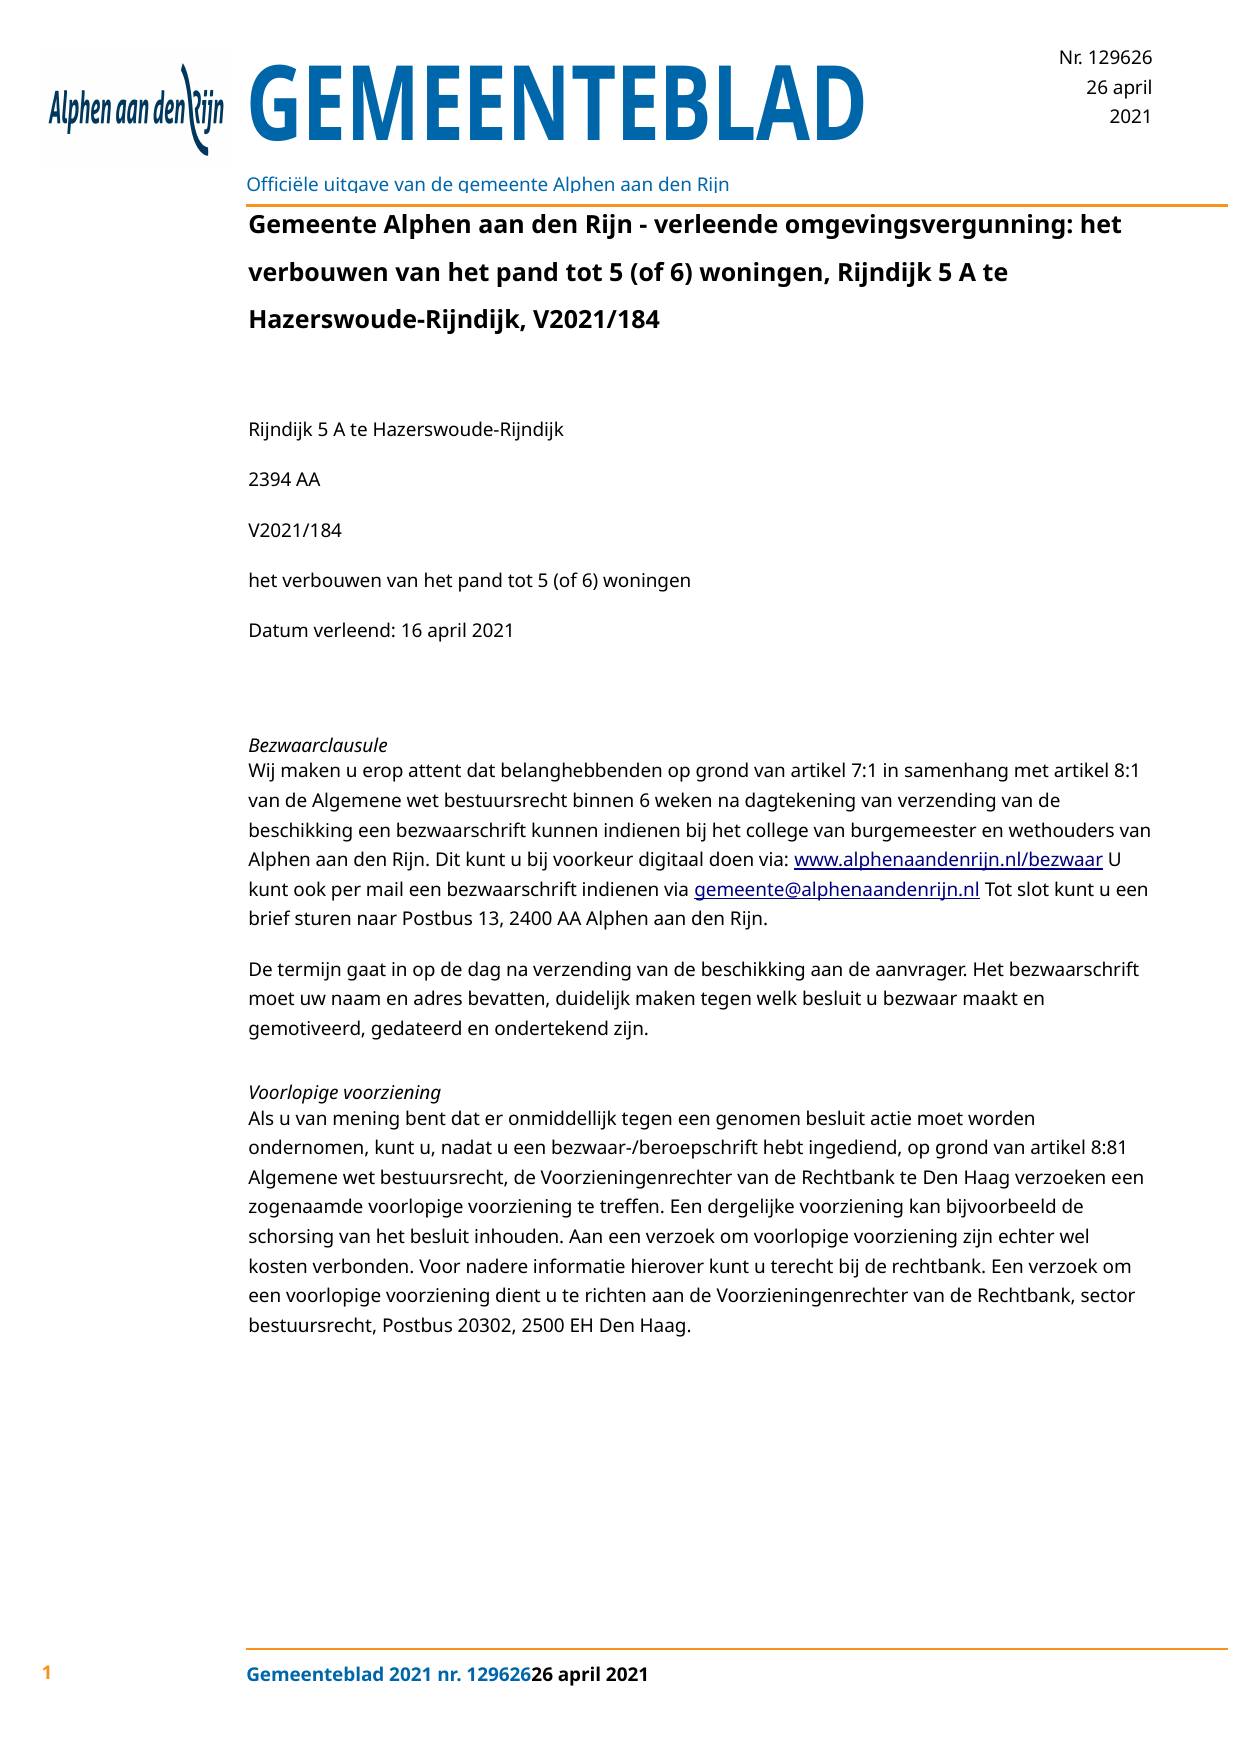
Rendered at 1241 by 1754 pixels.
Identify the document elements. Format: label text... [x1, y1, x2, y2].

text Gemeente Alphen aan den Rijn - verleende omgevingsvergunning: het verbouwen van het pand tot 5 (of 6) woningen, Rijndijk 5 A te Hazerswoude-Rijndijk, V2021/184 [248, 207, 1152, 336]
picture [41, 47, 231, 172]
text Voorlopige voorziening [248, 1079, 1152, 1105]
text V2021/184 [248, 517, 1152, 542]
text 2394 AA [248, 466, 1152, 492]
text het verbouwen van het pand tot 5 (of 6) woningen [248, 567, 1152, 593]
text De termijn gaat in op de dag na verzending van de beschikking aan de aanvrager. Het bezwaarschrift moet uw naam en adres bevatten, duidelijk maken tegen welk besluit u bezwaar maakt en gemotiveerd, gedateerd en ondertekend zijn. [248, 956, 1152, 1041]
text Als u van mening bent dat er onmiddellijk tegen een genomen besluit actie moet worden ondernomen, kunt u, nadat u een bezwaar-/beroepschrift hebt ingediend, op grond van artikel 8:81 Algemene wet bestuursrecht, de Voorzieningenrechter van de Rechtbank te Den Haag verzoeken een zogenaamde voorlopige voorziening te treffen. Een dergelijke voorziening kan bijvoorbeeld de schorsing van het besluit inhouden. Aan een verzoek om voorlopige voorziening zijn echter wel kosten verbonden. Voor nadere informatie hierover kunt u terecht bij de rechtbank. Een verzoek om een voorlopige voorziening dient u te richten aan de Voorzieningenrechter van de Rechtbank, sector bestuursrecht, Postbus 20302, 2500 EH Den Haag. [248, 1105, 1152, 1338]
text Rijndijk 5 A te Hazerswoude-Rijndijk [248, 416, 1152, 442]
text Datum verleend: 16 april 2021 [248, 618, 1152, 643]
text Bezwaarclausule [248, 732, 1152, 758]
text Wij maken u erop attent dat belanghebbenden op grond van artikel 7:1 in samenhang met artikel 8:1 van de Algemene wet bestuursrecht binnen 6 weken na dagtekening van verzending van de beschikking een bezwaarschrift kunnen indienen bij het college van burgemeester en wethouders van Alphen aan den Rijn. Dit kunt u bij voorkeur digitaal doen via: www.alphenaandenrijn.nl/bezwaar U kunt ook per mail een bezwaarschrift indienen via gemeente@alphenaandenrijn.nl Tot slot kunt u een brief sturen naar Postbus 13, 2400 AA Alphen aan den Rijn. [248, 758, 1152, 931]
